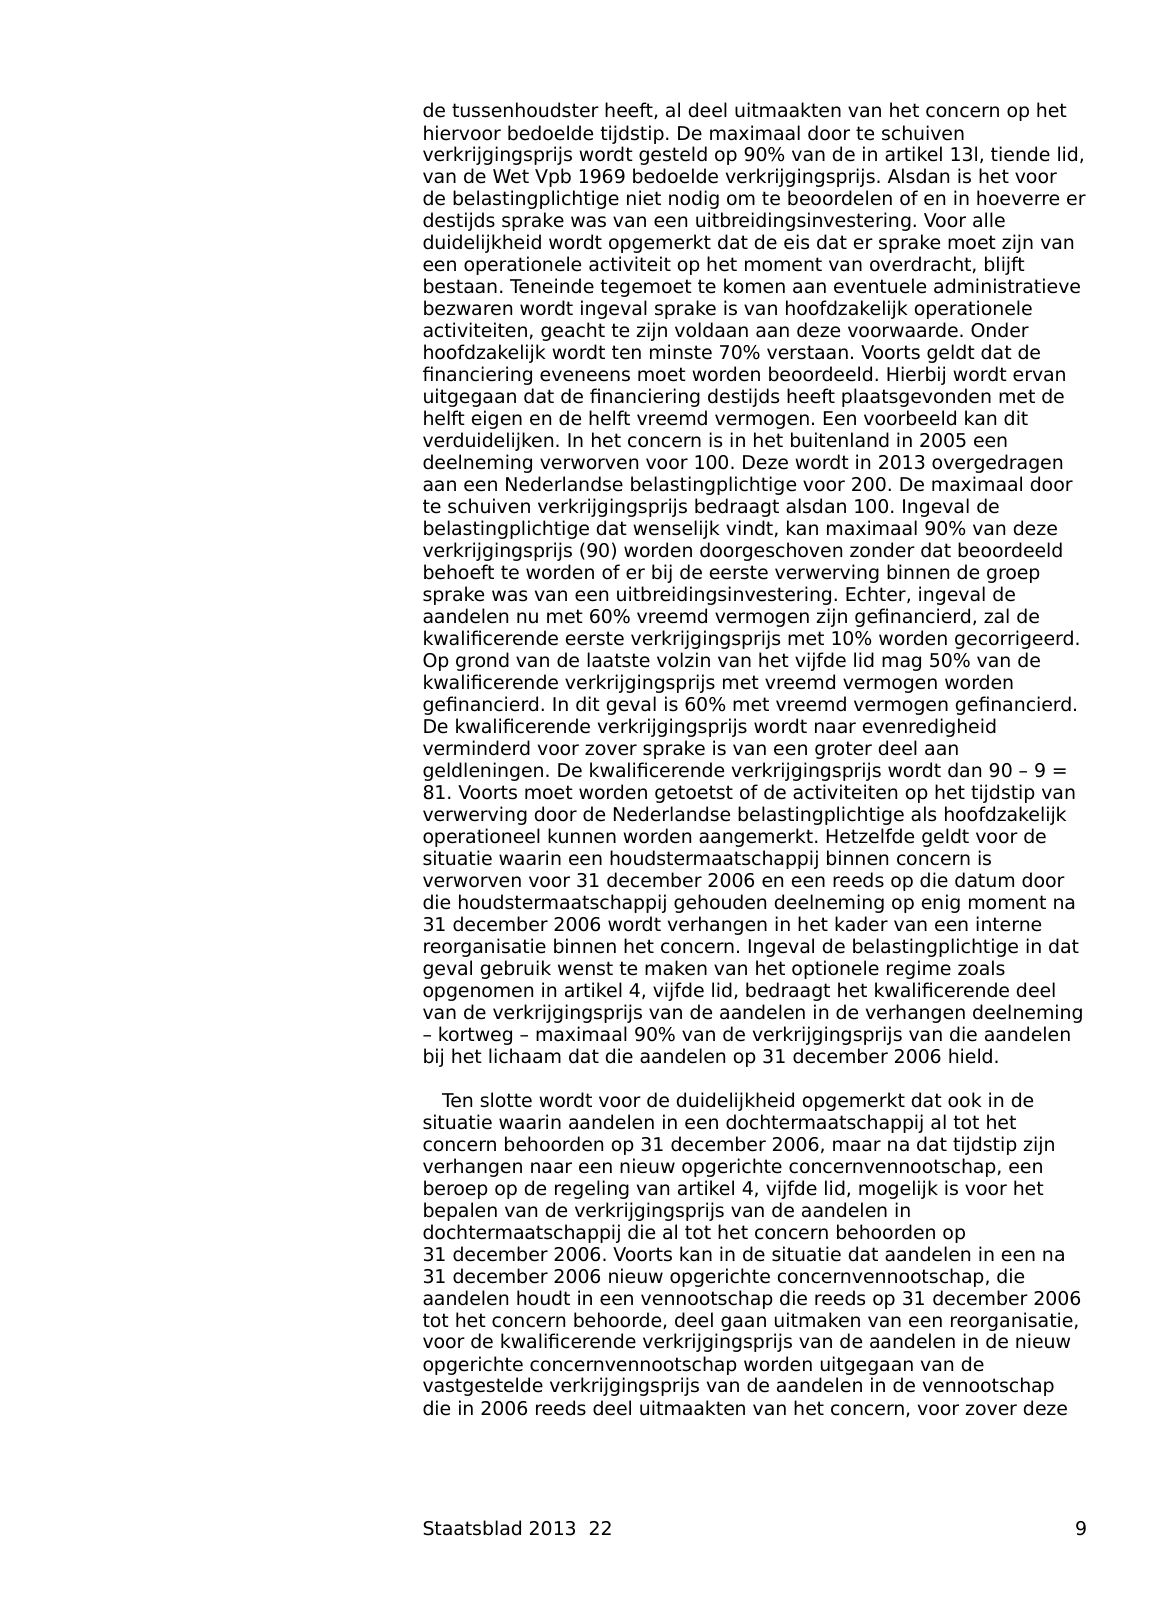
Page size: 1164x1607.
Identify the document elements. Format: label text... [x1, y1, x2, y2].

text Ten slotte wordt voor de duidelijkheid opgemerkt dat ook in de situatie waarin aandelen in een dochtermaatschappij al tot het concern behoorden op 31 december 2006, maar na dat tijdstip zijn verhangen naar een nieuw opgerichte concernvennootschap, een beroep op de regeling van artikel 4, vijfde lid, mogelijk is voor het bepalen van de verkrijgingsprijs van de aandelen in dochtermaatschappij die al tot het concern behoorden op 31 december 2006. Voorts kan in de situatie dat aandelen in een na 31 december 2006 nieuw opgerichte concernvennootschap, die aandelen houdt in een vennootschap die reeds op 31 december 2006 tot het concern behoorde, deel gaan uitmaken van een reorganisatie, voor de kwalificerende verkrijgingsprijs van de aandelen in de nieuw opgerichte concernvennootschap worden uitgegaan van de vastgestelde verkrijgingsprijs van de aandelen in de vennootschap die in 2006 reeds deel uitmaakten van het concern, voor zover deze [422, 1090, 1087, 1419]
text de tussenhoudster heeft, al deel uitmaakten van het concern op het hiervoor bedoelde tijdstip. De maximaal door te schuiven verkrijgingsprijs wordt gesteld op 90% van de in artikel 13l, tiende lid, van de Wet Vpb 1969 bedoelde verkrijgingsprijs. Alsdan is het voor de belastingplichtige niet nodig om te beoordelen of en in hoeverre er destijds sprake was van een uitbreidingsinvestering. Voor alle duidelijkheid wordt opgemerkt dat de eis dat er sprake moet zijn van een operationele activiteit op het moment van overdracht, blijft bestaan. Teneinde tegemoet te komen aan eventuele administratieve bezwaren wordt ingeval sprake is van hoofdzakelijk operationele activiteiten, geacht te zijn voldaan aan deze voorwaarde. Onder hoofdzakelijk wordt ten minste 70% verstaan. Voorts geldt dat de financiering eveneens moet worden beoordeeld. Hierbij wordt ervan uitgegaan dat de financiering destijds heeft plaatsgevonden met de helft eigen en de helft vreemd vermogen. Een voorbeeld kan dit verduidelijken. In het concern is in het buitenland in 2005 een deelneming verworven voor 100. Deze wordt in 2013 overgedragen aan een Nederlandse belastingplichtige voor 200. De maximaal door te schuiven verkrijgingsprijs bedraagt alsdan 100. Ingeval de belastingplichtige dat wenselijk vindt, kan maximaal 90% van deze verkrijgingsprijs (90) worden doorgeschoven zonder dat beoordeeld behoeft te worden of er bij de eerste verwerving binnen de groep sprake was van een uitbreidingsinvestering. Echter, ingeval de aandelen nu met 60% vreemd vermogen zijn gefinancierd, zal de kwalificerende eerste verkrijgingsprijs met 10% worden gecorrigeerd. Op grond van de laatste volzin van het vijfde lid mag 50% van de kwalificerende verkrijgingsprijs met vreemd vermogen worden gefinancierd. In dit geval is 60% met vreemd vermogen gefinancierd. De kwalificerende verkrijgingsprijs wordt naar evenredigheid verminderd voor zover sprake is van een groter deel aan geldleningen. De kwalificerende verkrijgingsprijs wordt dan 90 – 9 = 81. Voorts moet worden getoetst of de activiteiten op het tijdstip van verwerving door de Nederlandse belastingplichtige als hoofdzakelijk operationeel kunnen worden aangemerkt. Hetzelfde geldt voor de situatie waarin een houdstermaatschappij binnen concern is verworven voor 31 december 2006 en een reeds op die datum door die houdstermaatschappij gehouden deelneming op enig moment na 31 december 2006 wordt verhangen in het kader van een interne reorganisatie binnen het concern. Ingeval de belastingplichtige in dat geval gebruik wenst te maken van het optionele regime zoals opgenomen in artikel 4, vijfde lid, bedraagt het kwalificerende deel van de verkrijgingsprijs van de aandelen in de verhangen deelneming – kortweg – maximaal 90% van de verkrijgingsprijs van die aandelen bij het lichaam dat die aandelen op 31 december 2006 hield. [422, 100, 1087, 1067]
